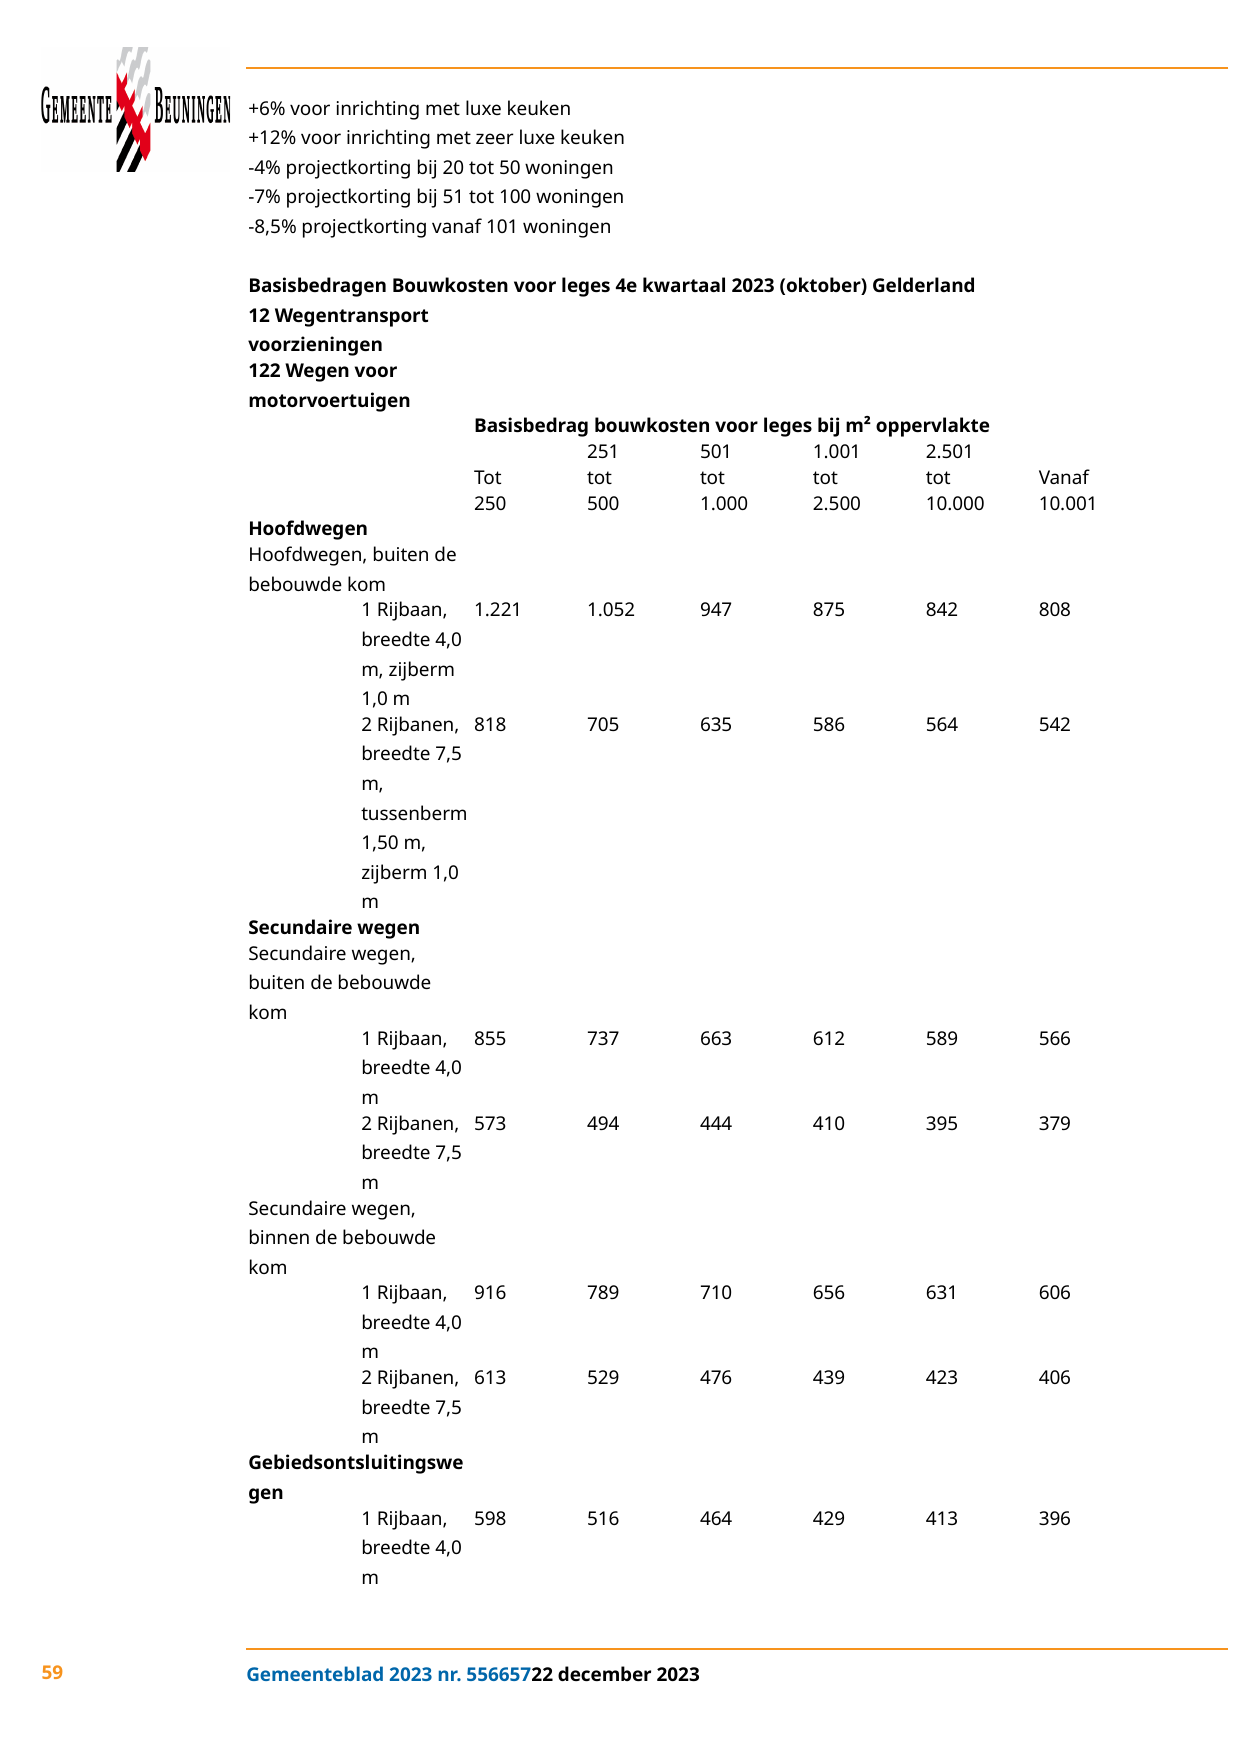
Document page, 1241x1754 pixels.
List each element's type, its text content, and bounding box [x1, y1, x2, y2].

table_cell [926, 940, 1038, 1025]
table_cell 476 [700, 1365, 813, 1449]
table_cell [1039, 1195, 1152, 1279]
table_cell [474, 438, 587, 464]
table_cell [813, 940, 926, 1025]
table_cell [700, 914, 813, 940]
table_cell [248, 1280, 361, 1364]
table_header [474, 302, 587, 357]
table_cell [926, 541, 1038, 597]
table_cell [474, 1195, 587, 1279]
table_cell 122 Wegen voor motorvoertuigen [248, 357, 474, 413]
table_cell 564 [926, 711, 1038, 914]
table_cell [361, 438, 474, 464]
table_cell [248, 413, 361, 438]
table_cell [248, 597, 361, 711]
table_cell 423 [926, 1365, 1038, 1449]
table_cell 842 [926, 597, 1038, 711]
table_cell 2.500 [813, 490, 926, 516]
table_cell [248, 1505, 361, 1589]
table_cell [813, 516, 926, 541]
table_cell [1039, 357, 1152, 413]
table_cell [1039, 914, 1152, 940]
table_cell 429 [813, 1505, 926, 1589]
table_cell tot [587, 464, 700, 490]
table_cell [248, 1365, 361, 1449]
table_cell 586 [813, 711, 926, 914]
table_cell [926, 1195, 1038, 1279]
table_cell 406 [1039, 1365, 1152, 1449]
table_cell 1 Rijbaan, breedte 4,0 m [361, 1025, 474, 1110]
table_cell [587, 1449, 700, 1505]
table_cell 1 Rijbaan, breedte 4,0 m [361, 1280, 474, 1364]
table_cell 500 [587, 490, 700, 516]
table_cell 2 Rijbanen, breedte 7,5 m, tussenberm 1,50 m, zijberm 1,0 m [361, 711, 474, 914]
table_cell 444 [700, 1110, 813, 1195]
text Basisbedragen Bouwkosten voor leges 4e kwartaal 2023 (oktober) Gelderland [248, 272, 1152, 298]
table_cell Secundaire wegen, buiten de bebouwde kom [248, 940, 474, 1025]
table_cell 251 [587, 438, 700, 464]
table_cell 2 Rijbanen, breedte 7,5 m [361, 1110, 474, 1195]
table_cell 808 [1039, 597, 1152, 711]
table_cell 663 [700, 1025, 813, 1110]
table_cell [587, 940, 700, 1025]
table_cell 1.000 [700, 490, 813, 516]
table_cell [248, 1025, 361, 1110]
table_cell [813, 357, 926, 413]
table_cell Hoofdwegen, buiten de bebouwde kom [248, 541, 474, 597]
table_cell 501 [700, 438, 813, 464]
table_cell 598 [474, 1505, 587, 1589]
table_cell [248, 464, 361, 490]
table_cell 1.221 [474, 597, 587, 711]
table_cell [474, 516, 587, 541]
table_cell 396 [1039, 1505, 1152, 1589]
table_cell 413 [926, 1505, 1038, 1589]
table_cell 1 Rijbaan, breedte 4,0 m [361, 1505, 474, 1589]
table_cell [813, 1195, 926, 1279]
table_cell [361, 490, 474, 516]
table_cell tot [813, 464, 926, 490]
table_cell [361, 464, 474, 490]
table_cell [700, 357, 813, 413]
table_cell 818 [474, 711, 587, 914]
table_cell [474, 541, 587, 597]
table_cell [813, 1449, 926, 1505]
table_header [813, 302, 926, 357]
table_cell 710 [700, 1280, 813, 1364]
table_cell [248, 490, 361, 516]
table_cell 916 [474, 1280, 587, 1364]
text -7% projectkorting bij 51 tot 100 woningen [248, 183, 1152, 209]
table_cell 631 [926, 1280, 1038, 1364]
table_cell 1.001 [813, 438, 926, 464]
table_cell [1039, 541, 1152, 597]
table_cell 464 [700, 1505, 813, 1589]
table_header [1039, 302, 1152, 357]
table_cell 439 [813, 1365, 926, 1449]
table_cell 10.001 [1039, 490, 1152, 516]
table_cell 410 [813, 1110, 926, 1195]
table_cell 250 [474, 490, 587, 516]
text -4% projectkorting bij 20 tot 50 woningen [248, 154, 1152, 180]
table_cell 947 [700, 597, 813, 711]
table_cell 1 Rijbaan, breedte 4,0 m, zijberm 1,0 m [361, 597, 474, 711]
table_cell [248, 1110, 361, 1195]
table_cell 656 [813, 1280, 926, 1364]
table_cell [474, 914, 587, 940]
table_cell 875 [813, 597, 926, 711]
table_cell 566 [1039, 1025, 1152, 1110]
table_cell Vanaf [1039, 464, 1152, 490]
table_header [700, 302, 813, 357]
table_cell [700, 940, 813, 1025]
table_cell [700, 1449, 813, 1505]
table_cell 395 [926, 1110, 1038, 1195]
table_cell 379 [1039, 1110, 1152, 1195]
table_cell [926, 914, 1038, 940]
table_header 12 Wegentransport voorzieningen [248, 302, 474, 357]
table_cell 10.000 [926, 490, 1038, 516]
text -8,5% projectkorting vanaf 101 woningen [248, 213, 1152, 239]
text +6% voor inrichting met luxe keuken [248, 95, 1152, 121]
table_cell 529 [587, 1365, 700, 1449]
table_cell tot [700, 464, 813, 490]
table_cell Secundaire wegen [248, 914, 474, 940]
table_cell [587, 1195, 700, 1279]
table_cell 606 [1039, 1280, 1152, 1364]
table_cell Hoofdwegen [248, 516, 474, 541]
table_cell [248, 438, 361, 464]
table_header [926, 302, 1038, 357]
table_cell [587, 516, 700, 541]
table_cell [813, 914, 926, 940]
table_cell 1.052 [587, 597, 700, 711]
table_cell [1039, 438, 1152, 464]
picture [41, 47, 231, 172]
table_cell [813, 541, 926, 597]
table_cell [248, 711, 361, 914]
table_cell 612 [813, 1025, 926, 1110]
table_cell 789 [587, 1280, 700, 1364]
table_cell 494 [587, 1110, 700, 1195]
table_cell [474, 357, 587, 413]
table_cell [587, 357, 700, 413]
table_cell Basisbedrag bouwkosten voor leges bij m² oppervlakte [474, 413, 1152, 438]
table_cell 613 [474, 1365, 587, 1449]
table_cell 516 [587, 1505, 700, 1589]
table_cell [926, 516, 1038, 541]
table_cell [1039, 1449, 1152, 1505]
table_cell Gebiedsontsluitingswegen [248, 1449, 474, 1505]
table_cell 589 [926, 1025, 1038, 1110]
table_header [587, 302, 700, 357]
table_cell 573 [474, 1110, 587, 1195]
table_cell [474, 1449, 587, 1505]
table_cell [361, 413, 474, 438]
table_cell Secundaire wegen, binnen de bebouwde kom [248, 1195, 474, 1279]
table_cell [926, 357, 1038, 413]
table_cell tot [926, 464, 1038, 490]
table_cell [474, 940, 587, 1025]
table_cell [700, 541, 813, 597]
table_cell 542 [1039, 711, 1152, 914]
table_cell [1039, 940, 1152, 1025]
table_cell [587, 914, 700, 940]
table_cell [1039, 516, 1152, 541]
table_cell [700, 516, 813, 541]
table_cell 705 [587, 711, 700, 914]
table_cell [587, 541, 700, 597]
table_cell 635 [700, 711, 813, 914]
text +12% voor inrichting met zeer luxe keuken [248, 124, 1152, 150]
table_cell Tot [474, 464, 587, 490]
table_cell [700, 1195, 813, 1279]
table_cell 855 [474, 1025, 587, 1110]
table_cell [926, 1449, 1038, 1505]
table_cell 2 Rijbanen, breedte 7,5 m [361, 1365, 474, 1449]
table_cell 737 [587, 1025, 700, 1110]
table_cell 2.501 [926, 438, 1038, 464]
